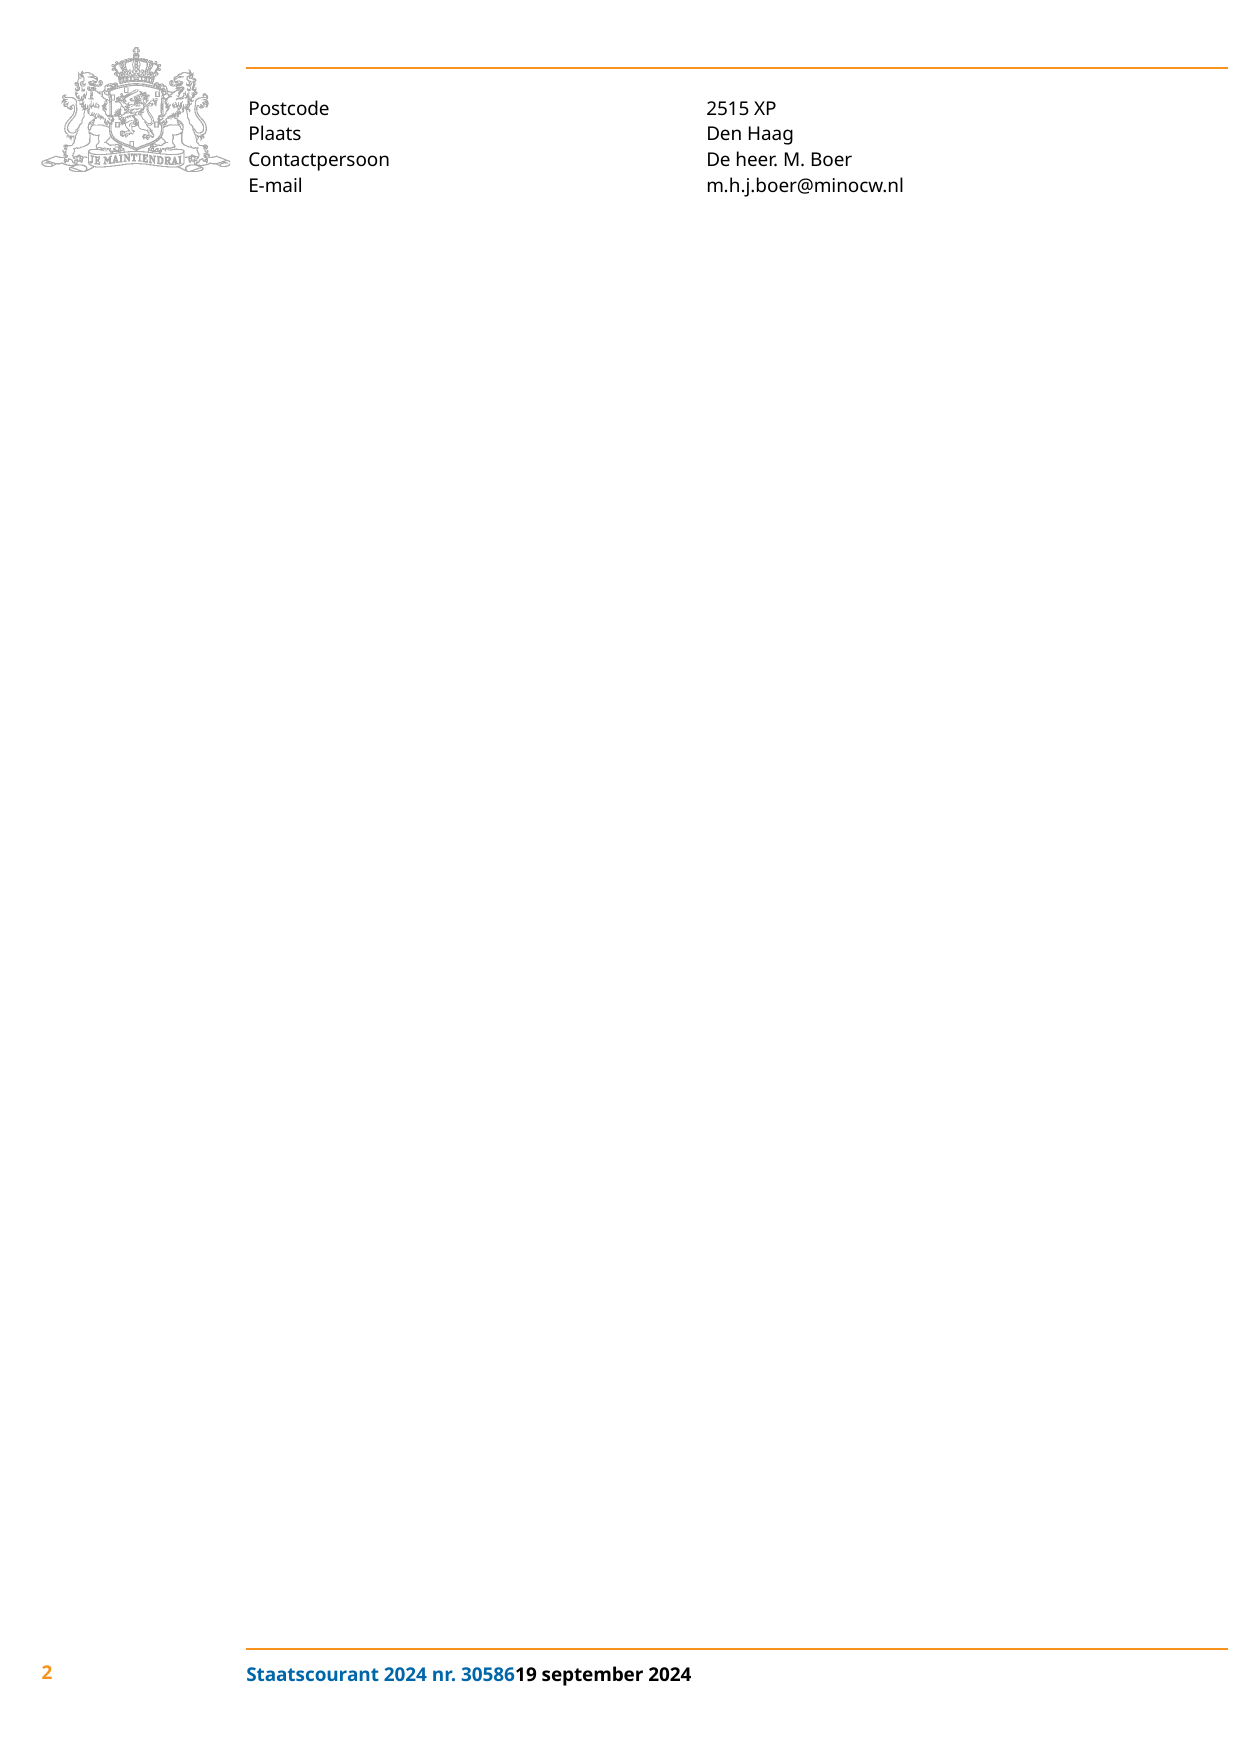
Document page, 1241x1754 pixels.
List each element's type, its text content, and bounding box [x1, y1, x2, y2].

table_cell Contactpersoon [248, 146, 706, 172]
table_cell m.h.j.boer@minocw.nl [706, 172, 1152, 198]
table_cell De heer. M. Boer [706, 146, 1152, 172]
table_cell E-mail [248, 172, 706, 198]
picture [41, 47, 231, 172]
table_cell Postcode [248, 95, 706, 121]
table_cell 2515 XP [706, 95, 1152, 121]
table_cell Den Haag [706, 121, 1152, 146]
table_cell Plaats [248, 121, 706, 146]
